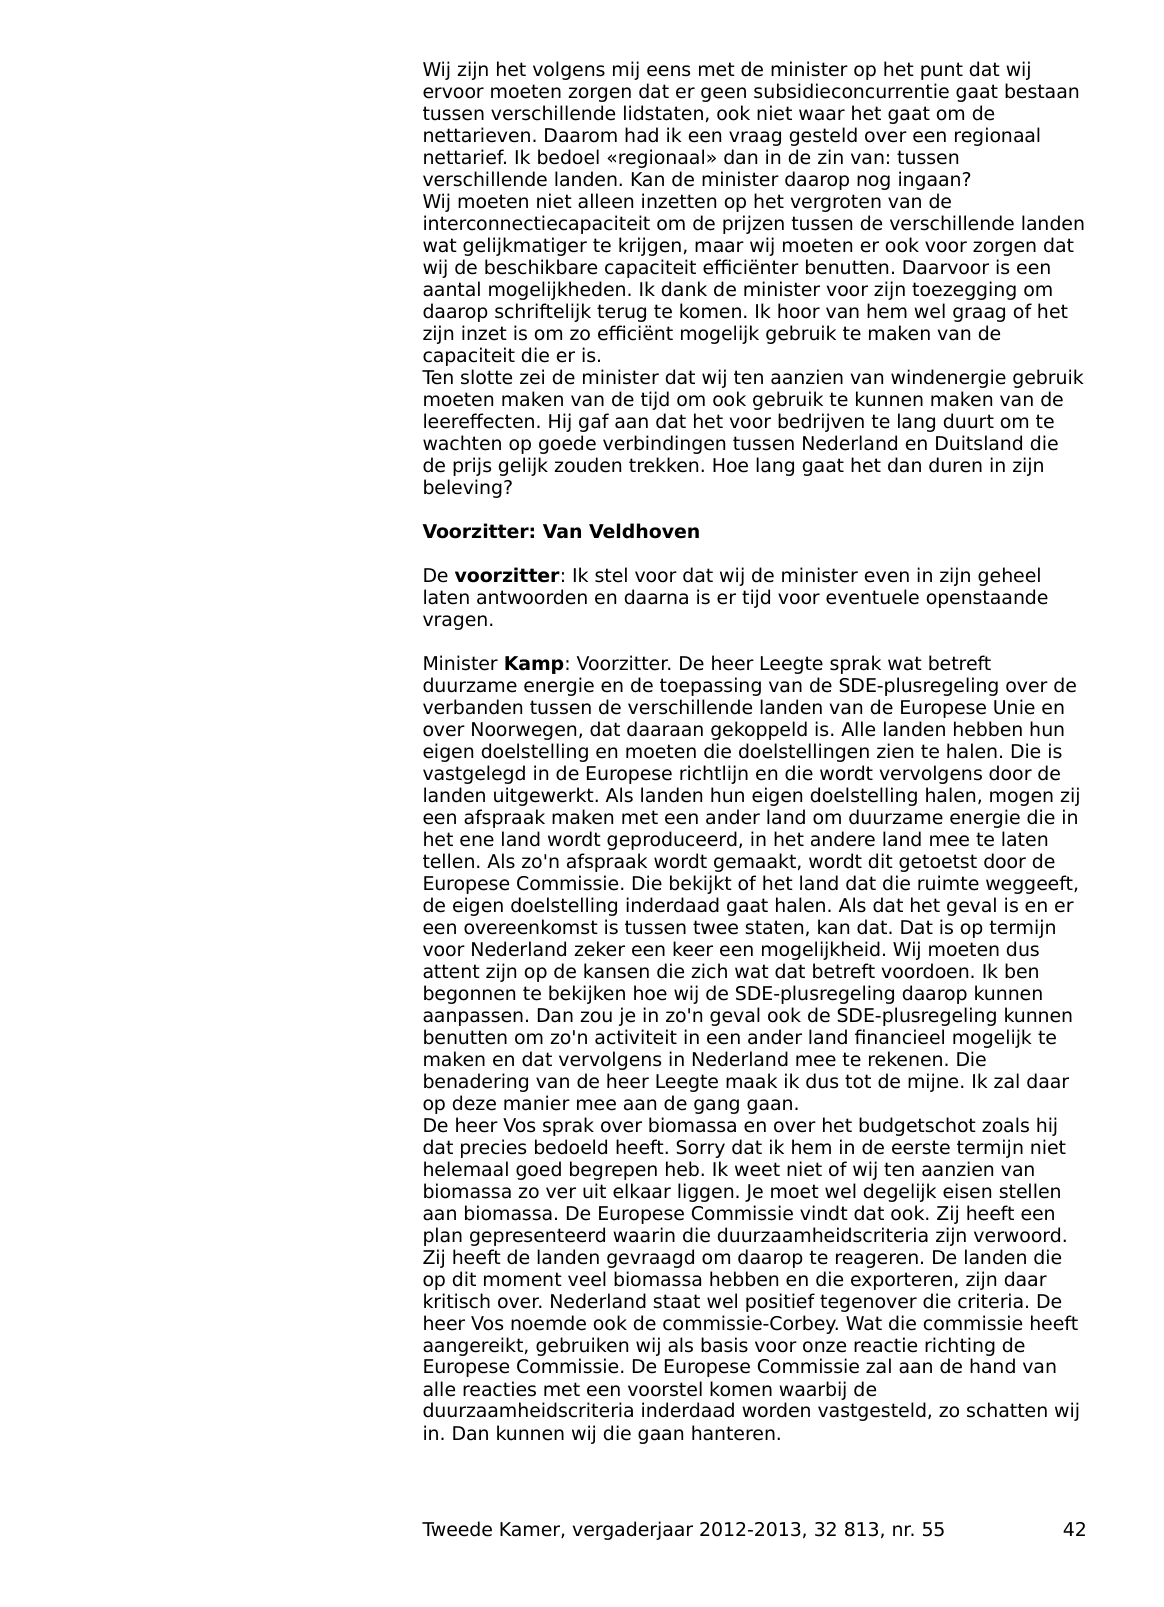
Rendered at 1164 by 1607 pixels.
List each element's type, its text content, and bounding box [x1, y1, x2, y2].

subtitle Voorzitter: Van Veldhoven [422, 521, 1087, 543]
text Wij moeten niet alleen inzetten op het vergroten van de interconnectiecapaciteit om de prijzen tussen de verschillende landen wat gelijkmatiger te krijgen, maar wij moeten er ook voor zorgen dat wij de beschikbare capaciteit efficiënter benutten. Daarvoor is een aantal mogelijkheden. Ik dank de minister voor zijn toezegging om daarop schriftelijk terug te komen. Ik hoor van hem wel graag of het zijn inzet is om zo efficiënt mogelijk gebruik te maken van de capaciteit die er is. [422, 191, 1087, 367]
text Wij zijn het volgens mij eens met de minister op het punt dat wij ervoor moeten zorgen dat er geen subsidieconcurrentie gaat bestaan tussen verschillende lidstaten, ook niet waar het gaat om de nettarieven. Daarom had ik een vraag gesteld over een regionaal nettarief. Ik bedoel «regionaal» dan in de zin van: tussen verschillende landen. Kan de minister daarop nog ingaan? [422, 59, 1087, 191]
text De heer Vos sprak over biomassa en over het budgetschot zoals hij dat precies bedoeld heeft. Sorry dat ik hem in de eerste termijn niet helemaal goed begrepen heb. Ik weet niet of wij ten aanzien van biomassa zo ver uit elkaar liggen. Je moet wel degelijk eisen stellen aan biomassa. De Europese Commissie vindt dat ook. Zij heeft een plan gepresenteerd waarin die duurzaamheidscriteria zijn verwoord. Zij heeft de landen gevraagd om daarop te reageren. De landen die op dit moment veel biomassa hebben en die exporteren, zijn daar kritisch over. Nederland staat wel positief tegenover die criteria. De heer Vos noemde ook de commissie-Corbey. Wat die commissie heeft aangereikt, gebruiken wij als basis voor onze reactie richting de Europese Commissie. De Europese Commissie zal aan de hand van alle reacties met een voorstel komen waarbij de duurzaamheidscriteria inderdaad worden vastgesteld, zo schatten wij in. Dan kunnen wij die gaan hanteren. [422, 1115, 1087, 1444]
text Ten slotte zei de minister dat wij ten aanzien van windenergie gebruik moeten maken van de tijd om ook gebruik te kunnen maken van de leereffecten. Hij gaf aan dat het voor bedrijven te lang duurt om te wachten op goede verbindingen tussen Nederland en Duitsland die de prijs gelijk zouden trekken. Hoe lang gaat het dan duren in zijn beleving? [422, 367, 1087, 499]
text Minister Kamp: Voorzitter. De heer Leegte sprak wat betreft duurzame energie en de toepassing van de SDE-plusregeling over de verbanden tussen de verschillende landen van de Europese Unie en over Noorwegen, dat daaraan gekoppeld is. Alle landen hebben hun eigen doelstelling en moeten die doelstellingen zien te halen. Die is vastgelegd in de Europese richtlijn en die wordt vervolgens door de landen uitgewerkt. Als landen hun eigen doelstelling halen, mogen zij een afspraak maken met een ander land om duurzame energie die in het ene land wordt geproduceerd, in het andere land mee te laten tellen. Als zo'n afspraak wordt gemaakt, wordt dit getoetst door de Europese Commissie. Die bekijkt of het land dat die ruimte weggeeft, de eigen doelstelling inderdaad gaat halen. Als dat het geval is en er een overeenkomst is tussen twee staten, kan dat. Dat is op termijn voor Nederland zeker een keer een mogelijkheid. Wij moeten dus attent zijn op de kansen die zich wat dat betreft voordoen. Ik ben begonnen te bekijken hoe wij de SDE-plusregeling daarop kunnen aanpassen. Dan zou je in zo'n geval ook de SDE-plusregeling kunnen benutten om zo'n activiteit in een ander land financieel mogelijk te maken en dat vervolgens in Nederland mee te rekenen. Die benadering van de heer Leegte maak ik dus tot de mijne. Ik zal daar op deze manier mee aan de gang gaan. [422, 653, 1087, 1115]
text De voorzitter: Ik stel voor dat wij de minister even in zijn geheel laten antwoorden en daarna is er tijd voor eventuele openstaande vragen. [422, 565, 1087, 631]
